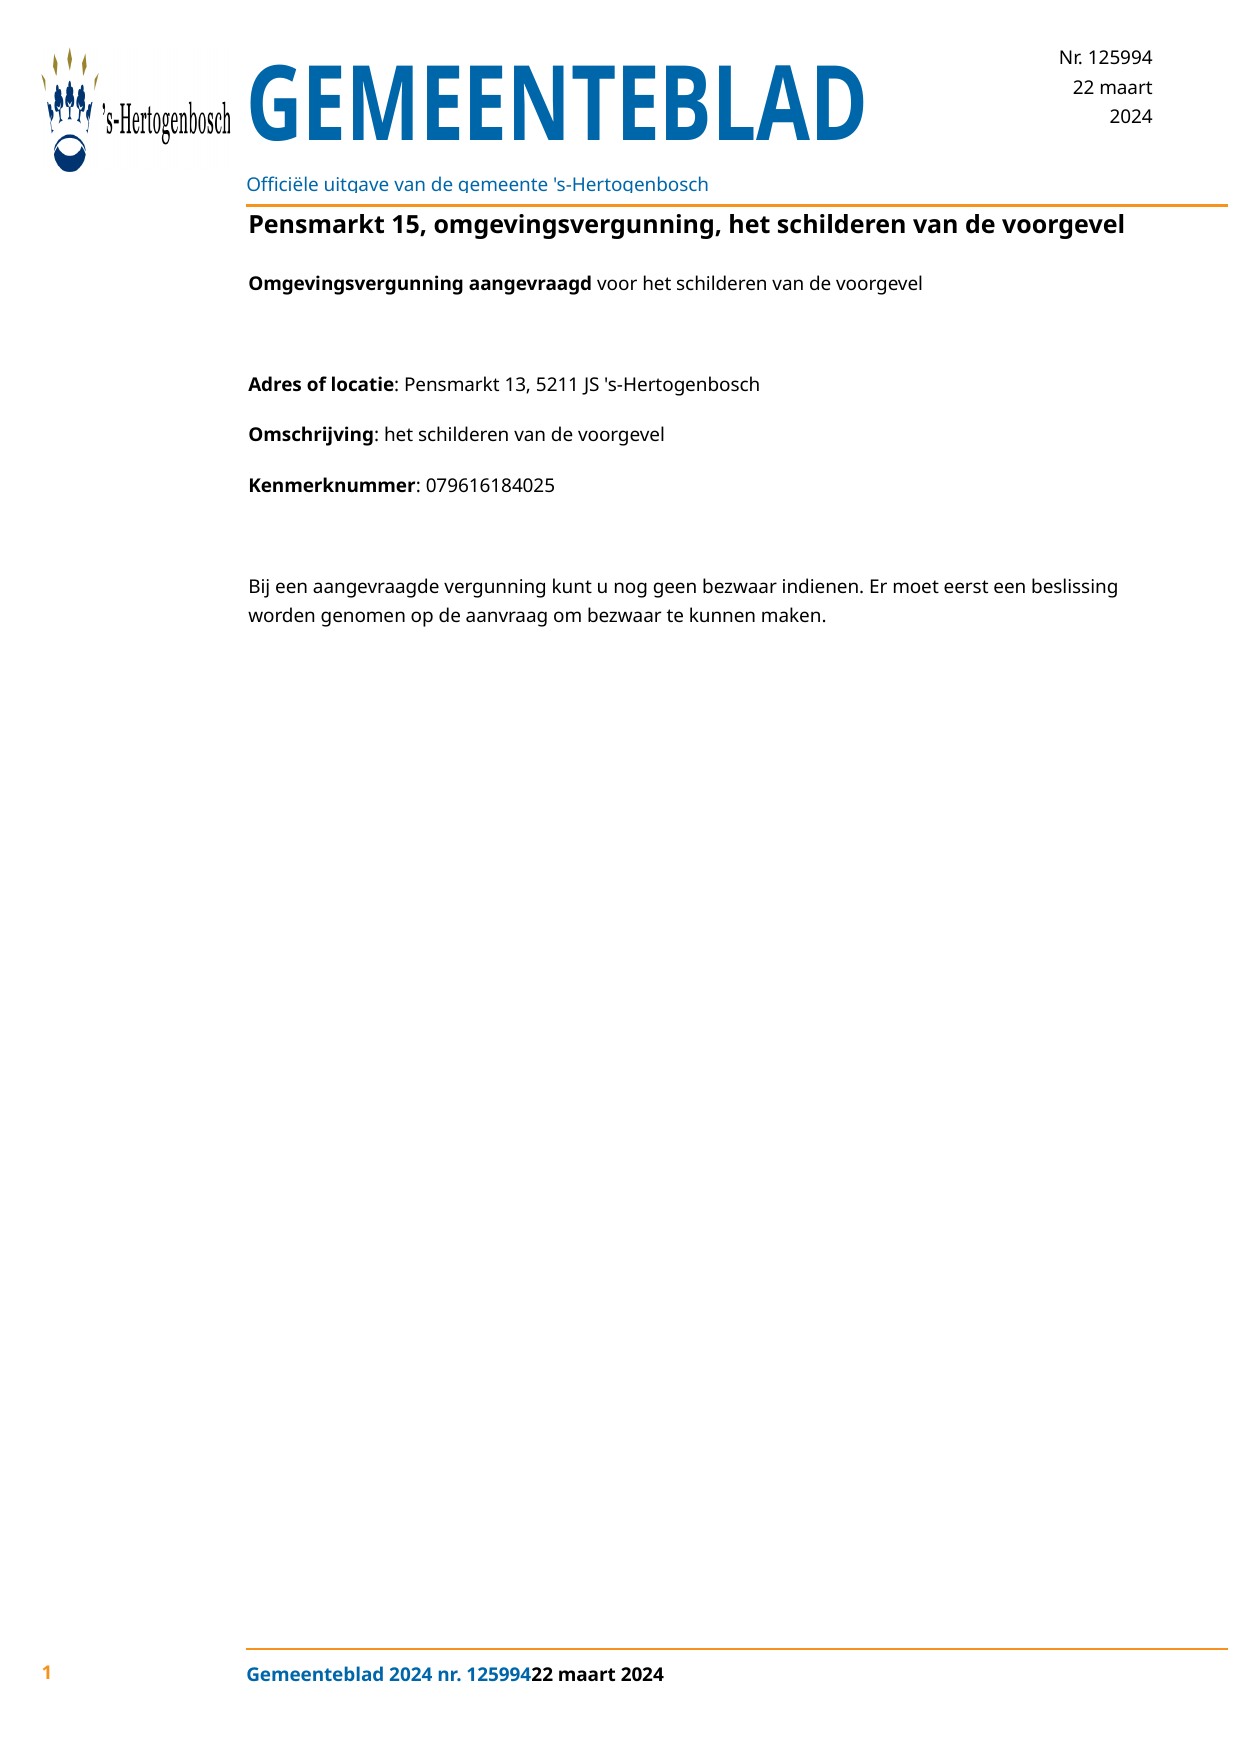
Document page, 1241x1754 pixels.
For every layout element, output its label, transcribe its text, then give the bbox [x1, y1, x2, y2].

text Bij een aangevraagde vergunning kunt u nog geen bezwaar indienen. Er moet eerst een beslissing worden genomen op de aanvraag om bezwaar te kunnen maken. [248, 573, 1152, 628]
picture [41, 47, 231, 172]
text Pensmarkt 15, omgevingsvergunning, het schilderen van de voorgevel [248, 207, 1152, 241]
text Kenmerknummer: 079616184025 [248, 472, 1152, 498]
text Adres of locatie: Pensmarkt 13, 5211 JS 's-Hertogenbosch [248, 371, 1152, 397]
text Omschrijving: het schilderen van de voorgevel [248, 422, 1152, 447]
text Omgevingsvergunning aangevraagd voor het schilderen van de voorgevel [248, 270, 1152, 296]
